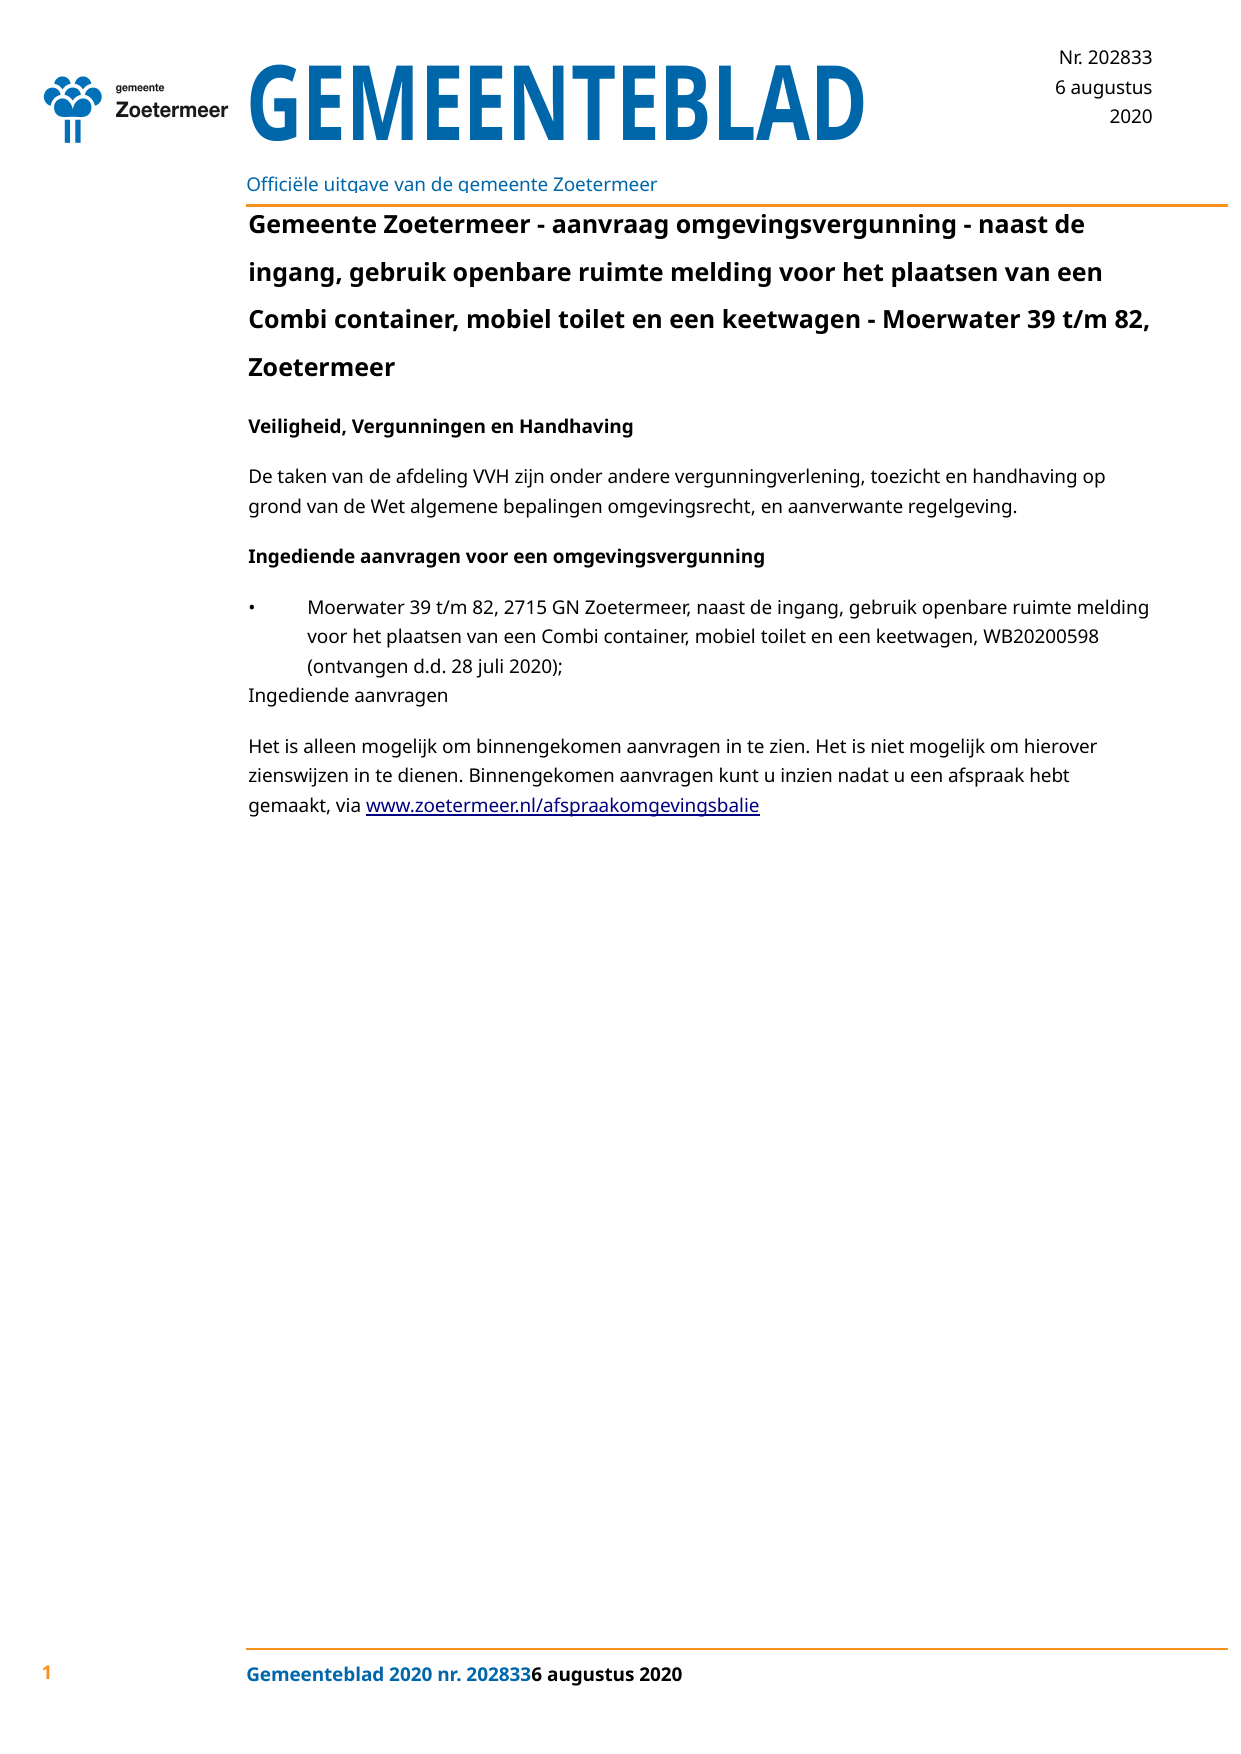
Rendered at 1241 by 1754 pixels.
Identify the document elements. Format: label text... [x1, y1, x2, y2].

text Ingediende aanvragen voor een omgevingsvergunning [248, 543, 1152, 569]
text Gemeente Zoetermeer - aanvraag omgevingsvergunning - naast de ingang, gebruik openbare ruimte melding voor het plaatsen van een Combi container, mobiel toilet en een keetwagen - Moerwater 39 t/m 82, Zoetermeer [248, 207, 1152, 384]
text Veiligheid, Vergunningen en Handhaving [248, 413, 1152, 439]
text Ingediende aanvragen [248, 683, 1152, 708]
text Het is alleen mogelijk om binnengekomen aanvragen in te zien. Het is niet mogelijk om hierover zienswijzen in te dienen. Binnengekomen aanvragen kunt u inzien nadat u een afspraak hebt gemaakt, via www.zoetermeer.nl/afspraakomgevingsbalie [248, 733, 1152, 818]
picture [41, 47, 231, 172]
text De taken van de afdeling VVH zijn onder andere vergunningverlening, toezicht en handhaving op grond van de Wet algemene bepalingen omgevingsrecht, en aanverwante regelgeving. [248, 463, 1152, 519]
list Moerwater 39 t/m 82, 2715 GN Zoetermeer, naast de ingang, gebruik openbare ruimte melding voor het plaatsen van een Combi container, mobiel toilet en een keetwagen, WB20200598 (ontvangen d.d. 28 juli 2020); [248, 594, 1152, 679]
